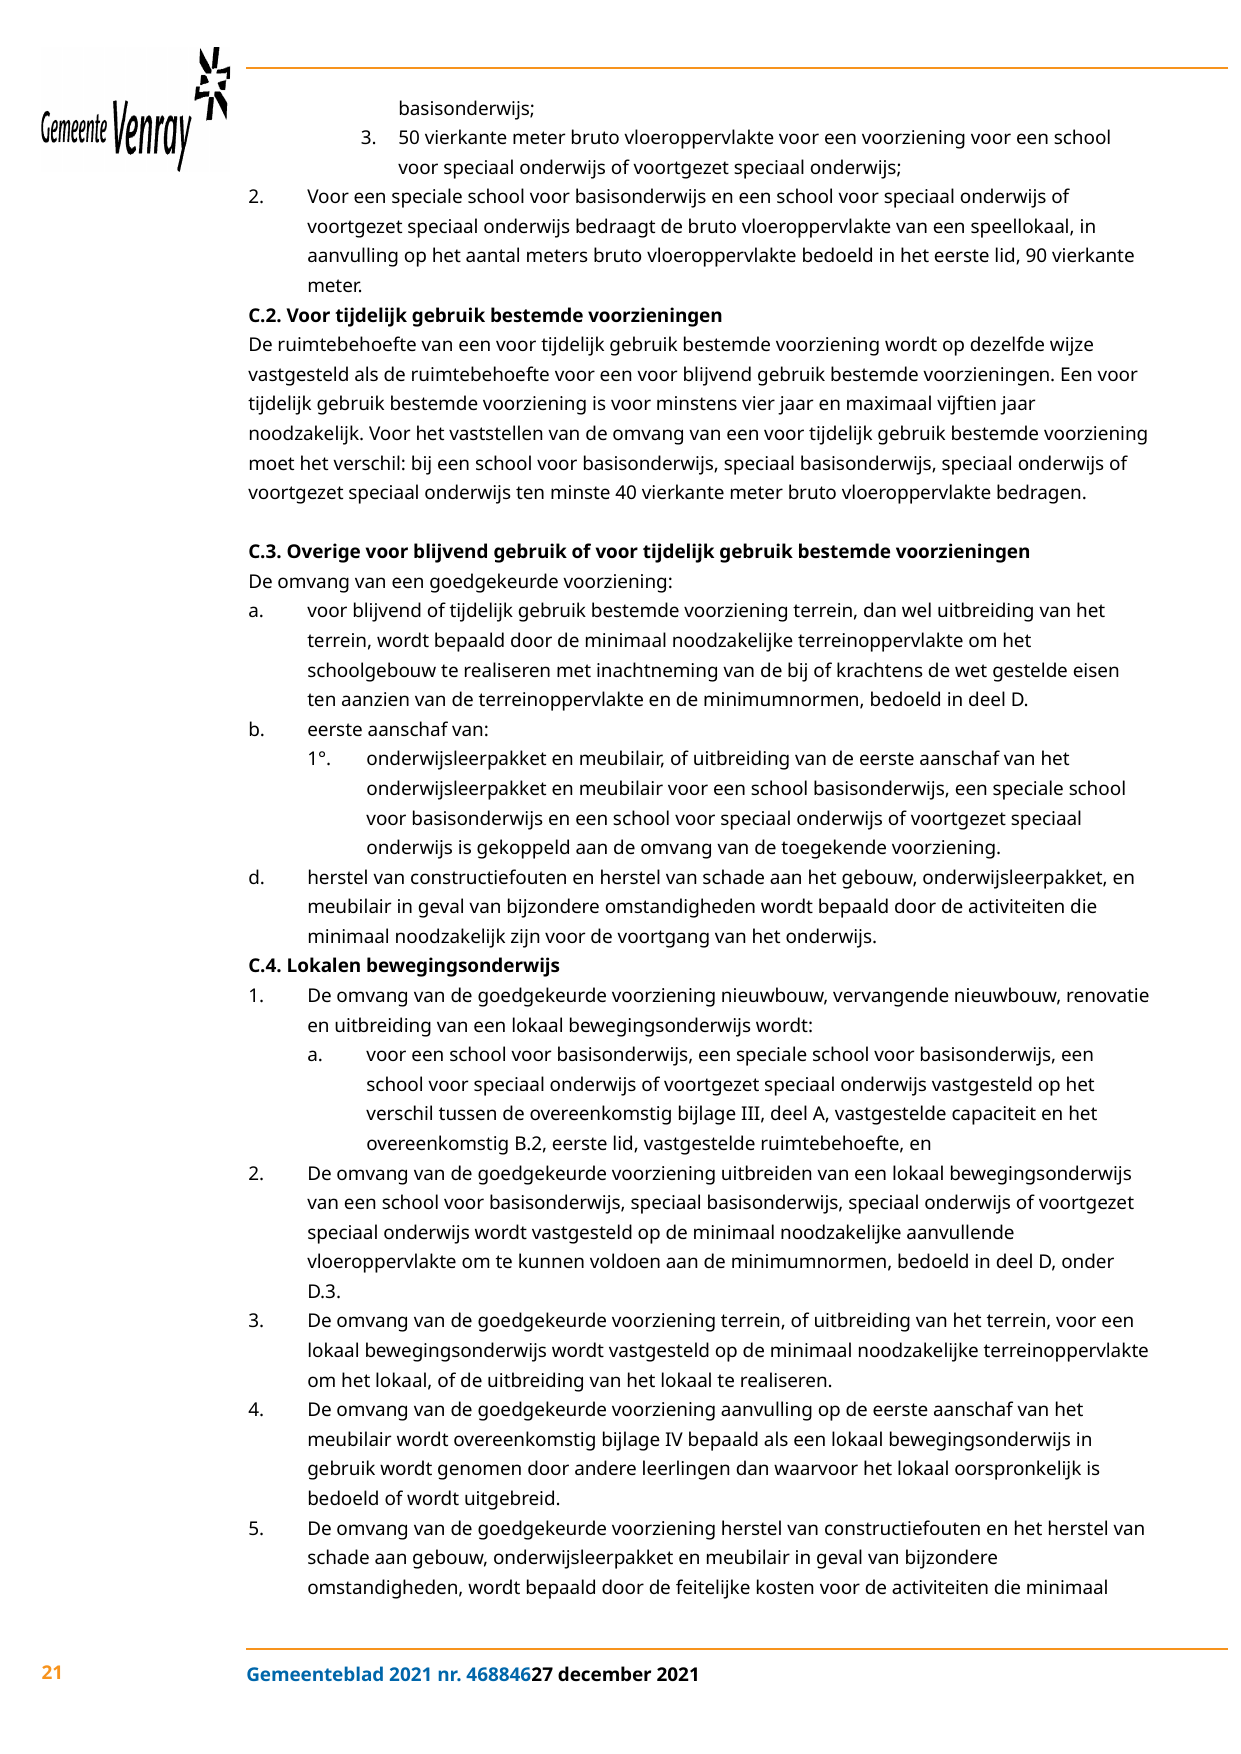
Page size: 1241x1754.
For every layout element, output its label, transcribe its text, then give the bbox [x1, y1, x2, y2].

list basisonderwijs; [361, 95, 1152, 121]
list voor een school voor basisonderwijs, een speciale school voor basisonderwijs, een school voor speciaal onderwijs of voortgezet speciaal onderwijs vastgesteld op het verschil tussen de overeenkomstig bijlage III, deel A, vastgestelde capaciteit en het overeenkomstig B.2, eerste lid, vastgestelde ruimtebehoefte, en [307, 1041, 1152, 1156]
picture [41, 47, 231, 172]
list De omvang van de goedgekeurde voorziening aanvulling op de eerste aanschaf van het meubilair wordt overeenkomstig bijlage IV bepaald als een lokaal bewegingsonderwijs in gebruik wordt genomen door andere leerlingen dan waarvoor het lokaal oorspronkelijk is bedoeld of wordt uitgebreid. [248, 1396, 1152, 1511]
text C.3. Overige voor blijvend gebruik of voor tijdelijk gebruik bestemde voorzieningen [248, 538, 1152, 564]
list herstel van constructiefouten en herstel van schade aan het gebouw, onderwijsleerpakket, en meubilair in geval van bijzondere omstandigheden wordt bepaald door de activiteiten die minimaal noodzakelijk zijn voor de voortgang van het onderwijs. [248, 864, 1152, 949]
list voor blijvend of tijdelijk gebruik bestemde voorziening terrein, dan wel uitbreiding van het terrein, wordt bepaald door de minimaal noodzakelijke terreinoppervlakte om het schoolgebouw te realiseren met inachtneming van de bij of krachtens de wet gestelde eisen ten aanzien van de terreinoppervlakte en de minimumnormen, bedoeld in deel D. [248, 598, 1152, 712]
list eerste aanschaf van: [248, 716, 1152, 742]
list Voor een speciale school voor basisonderwijs en een school voor speciaal onderwijs of voortgezet speciaal onderwijs bedraagt de bruto vloeroppervlakte van een speellokaal, in aanvulling op het aantal meters bruto vloeroppervlakte bedoeld in het eerste lid, 90 vierkante meter. [248, 183, 1152, 298]
list De omvang van de goedgekeurde voorziening uitbreiden van een lokaal bewegingsonderwijs van een school voor basisonderwijs, speciaal basisonderwijs, speciaal onderwijs of voortgezet speciaal onderwijs wordt vastgesteld op de minimaal noodzakelijke aanvullende vloeroppervlakte om te kunnen voldoen aan de minimumnormen, bedoeld in deel D, onder D.3. [248, 1160, 1152, 1304]
text De omvang van een goedgekeurde voorziening: [248, 568, 1152, 594]
list De omvang van de goedgekeurde voorziening nieuwbouw, vervangende nieuwbouw, renovatie en uitbreiding van een lokaal bewegingsonderwijs wordt: [248, 982, 1152, 1038]
text C.2. Voor tijdelijk gebruik bestemde voorzieningen [248, 302, 1152, 328]
list onderwijsleerpakket en meubilair, of uitbreiding van de eerste aanschaf van het onderwijsleerpakket en meubilair voor een school basisonderwijs, een speciale school voor basisonderwijs en een school voor speciaal onderwijs of voortgezet speciaal onderwijs is gekoppeld aan de omvang van de toegekende voorziening. [307, 746, 1152, 860]
text C.4. Lokalen bewegingsonderwijs [248, 953, 1152, 978]
text De ruimtebehoefte van een voor tijdelijk gebruik bestemde voorziening wordt op dezelfde wijze vastgesteld als de ruimtebehoefte voor een voor blijvend gebruik bestemde voorzieningen. Een voor tijdelijk gebruik bestemde voorziening is voor minstens vier jaar en maximaal vijftien jaar noodzakelijk. Voor het vaststellen van de omvang van een voor tijdelijk gebruik bestemde voorziening moet het verschil: bij een school voor basisonderwijs, speciaal basisonderwijs, speciaal onderwijs of voortgezet speciaal onderwijs ten minste 40 vierkante meter bruto vloeroppervlakte bedragen. [248, 331, 1152, 505]
list De omvang van de goedgekeurde voorziening herstel van constructiefouten en het herstel van schade aan gebouw, onderwijsleerpakket en meubilair in geval van bijzondere omstandigheden, wordt bepaald door de feitelijke kosten voor de activiteiten die minimaal [248, 1515, 1152, 1600]
list De omvang van de goedgekeurde voorziening terrein, of uitbreiding van het terrein, voor een lokaal bewegingsonderwijs wordt vastgesteld op de minimaal noodzakelijke terreinoppervlakte om het lokaal, of de uitbreiding van het lokaal te realiseren. [248, 1308, 1152, 1393]
list 50 vierkante meter bruto vloeroppervlakte voor een voorziening voor een school voor speciaal onderwijs of voortgezet speciaal onderwijs; [361, 124, 1152, 180]
